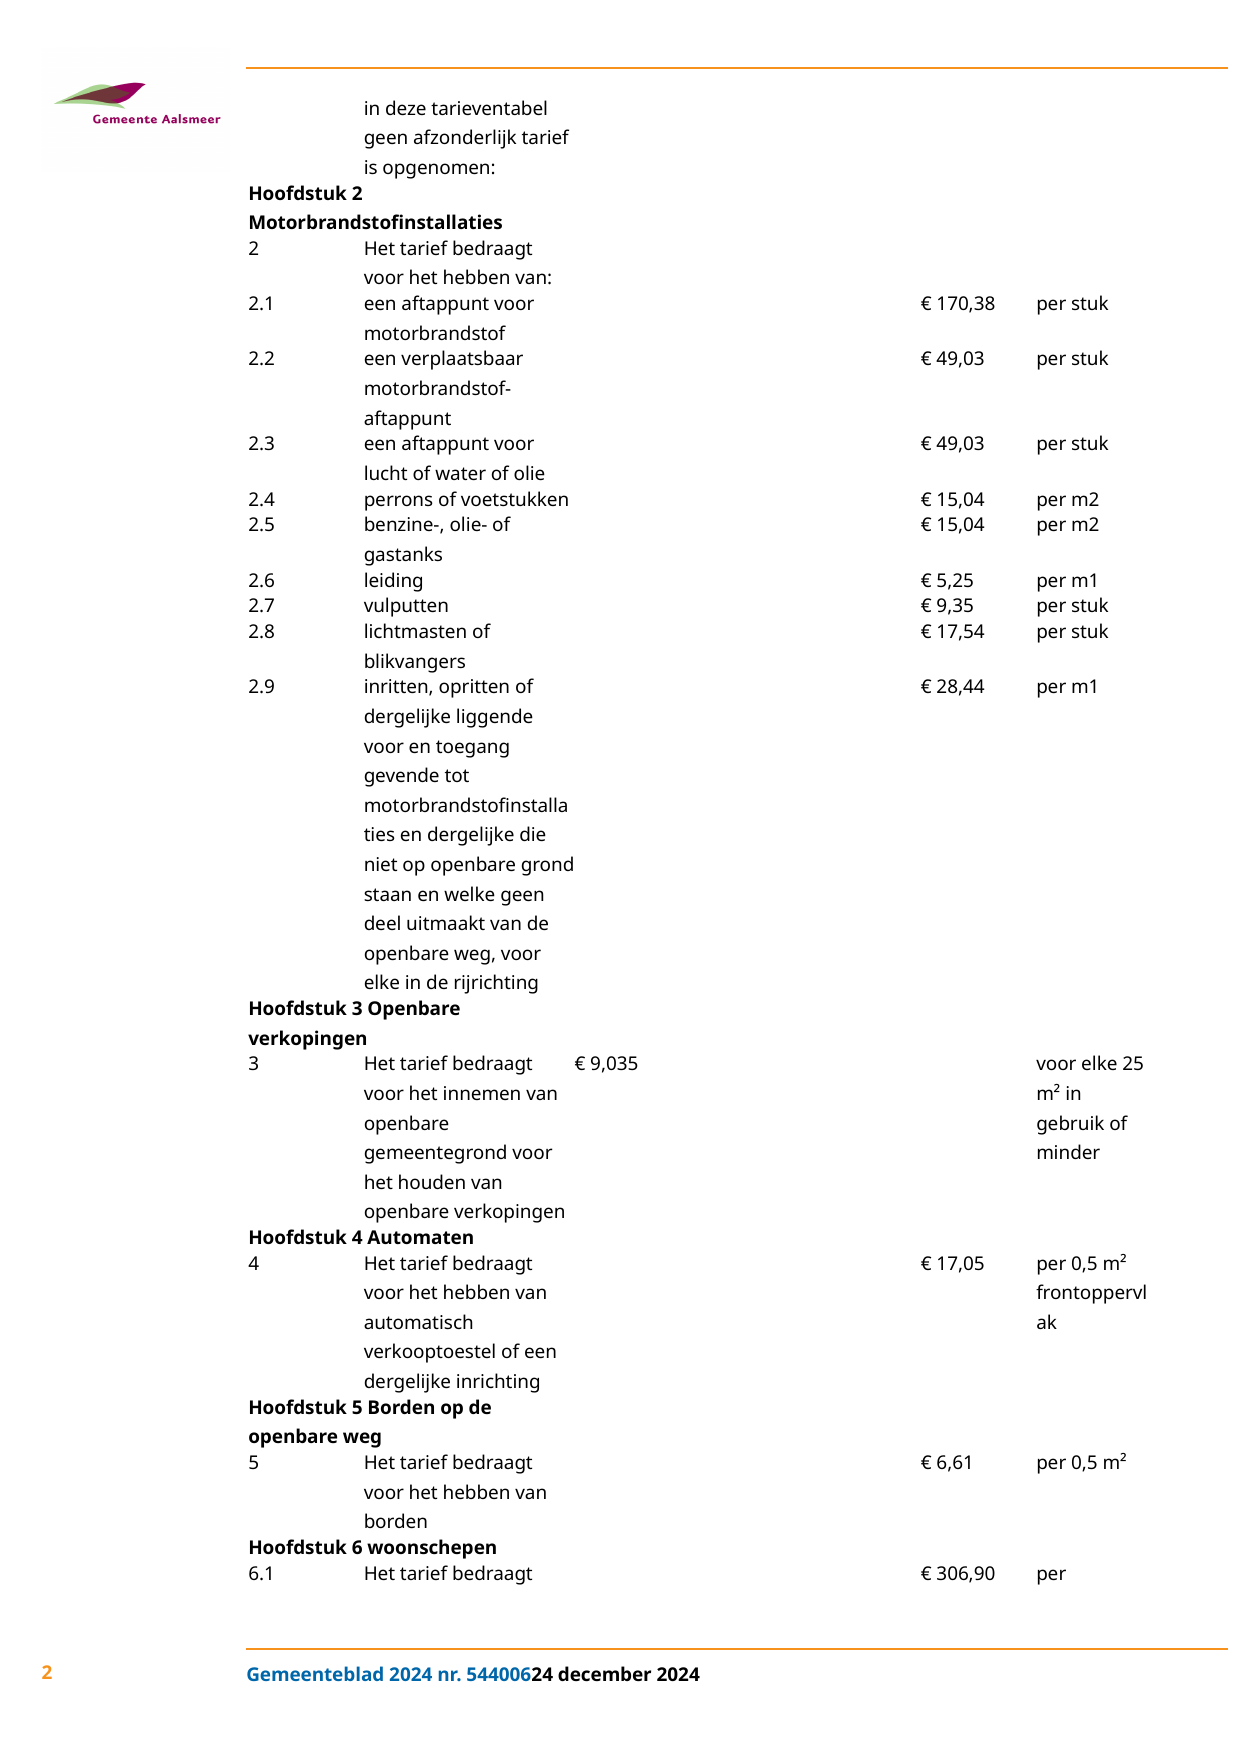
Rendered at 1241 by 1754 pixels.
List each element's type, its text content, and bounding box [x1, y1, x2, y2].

table_cell [574, 512, 690, 567]
picture [41, 47, 231, 172]
table_cell Hoofdstuk 4 Automaten [248, 1224, 574, 1250]
table_cell [921, 235, 1036, 290]
table_cell [690, 180, 805, 235]
table_cell [574, 567, 690, 593]
table_cell € 9,35 [921, 593, 1036, 618]
table_cell [921, 1224, 1036, 1250]
table_cell [574, 346, 690, 431]
table_cell € 17,54 [921, 618, 1036, 674]
table_cell [574, 1224, 690, 1250]
table_cell [805, 1449, 921, 1534]
table_cell per 0,5 m² [1036, 1449, 1152, 1534]
table_cell [690, 290, 805, 346]
table_cell 3 [248, 1051, 363, 1224]
table_cell 2.6 [248, 567, 363, 593]
table_cell [805, 995, 921, 1051]
table_cell € 170,38 [921, 290, 1036, 346]
table_cell [921, 1534, 1036, 1560]
table_cell € 15,04 [921, 486, 1036, 512]
table_cell [1036, 180, 1152, 235]
table_cell [1036, 1224, 1152, 1250]
table_cell Hoofdstuk 6 woonschepen [248, 1534, 574, 1560]
table_cell [574, 1250, 690, 1394]
table_cell een aftappunt voor lucht of water of olie [364, 431, 574, 486]
table_cell € 28,44 [921, 674, 1036, 995]
table_cell [690, 1250, 805, 1394]
table_cell inritten, opritten of dergelijke liggende voor en toegang gevende tot motorbrandstofinstallaties en dergelijke die niet op openbare grond staan en welke geen deel uitmaakt van de openbare weg, voor elke in de rijrichting [364, 674, 574, 995]
table_cell [690, 593, 805, 618]
table_cell [921, 1394, 1036, 1449]
table_cell 2.8 [248, 618, 363, 674]
table_cell [690, 674, 805, 995]
table_cell [805, 1560, 921, 1586]
table_cell [690, 1449, 805, 1534]
table_cell Hoofdstuk 3 Openbare verkopingen [248, 995, 574, 1051]
table_cell Het tarief bedraagt voor het hebben van automatisch verkooptoestel of een dergelijke inrichting [364, 1250, 574, 1394]
table_cell 5 [248, 1449, 363, 1534]
table_cell [805, 1224, 921, 1250]
table_cell Het tarief bedraagt voor het hebben van: [364, 235, 574, 290]
table_cell [690, 995, 805, 1051]
table_cell Hoofdstuk 2 Motorbrandstofinstallaties [248, 180, 574, 235]
table_cell [690, 567, 805, 593]
table_cell [690, 1560, 805, 1586]
table_cell 2.2 [248, 346, 363, 431]
table_cell € 49,03 [921, 431, 1036, 486]
table_cell per stuk [1036, 618, 1152, 674]
table_cell [574, 674, 690, 995]
table_cell [1036, 95, 1152, 180]
table_cell [805, 1051, 921, 1224]
table_cell Hoofdstuk 5 Borden op de openbare weg [248, 1394, 574, 1449]
table_cell [690, 618, 805, 674]
table_cell 6.1 [248, 1560, 363, 1586]
table_cell [574, 1394, 690, 1449]
table_cell € 6,61 [921, 1449, 1036, 1534]
table_cell voor elke 25 m² in gebruik of minder [1036, 1051, 1152, 1224]
table_cell [805, 290, 921, 346]
table_cell [574, 1534, 690, 1560]
table_cell [805, 346, 921, 431]
table_cell [690, 1394, 805, 1449]
table_cell [574, 180, 690, 235]
table_cell per m1 [1036, 674, 1152, 995]
table_cell per [1036, 1560, 1152, 1586]
table_cell € 17,05 [921, 1250, 1036, 1394]
table_cell 2.4 [248, 486, 363, 512]
table_cell per stuk [1036, 346, 1152, 431]
table_cell [1036, 1394, 1152, 1449]
table_cell [805, 618, 921, 674]
table_cell per 0,5 m² frontoppervlak [1036, 1250, 1152, 1394]
table_cell [690, 1224, 805, 1250]
table_cell Het tarief bedraagt voor het innemen van openbare gemeentegrond voor het houden van openbare verkopingen [364, 1051, 574, 1224]
table_cell [574, 95, 690, 180]
table_cell per stuk [1036, 593, 1152, 618]
table_cell [690, 1051, 805, 1224]
table_cell [921, 95, 1036, 180]
table_cell [690, 512, 805, 567]
table_cell € 5,25 [921, 567, 1036, 593]
table_cell [805, 567, 921, 593]
table_cell per m1 [1036, 567, 1152, 593]
table_cell Het tarief bedraagt [364, 1560, 574, 1586]
table_cell [805, 180, 921, 235]
table_cell € 49,03 [921, 346, 1036, 431]
table_cell [805, 1394, 921, 1449]
table_cell € 306,90 [921, 1560, 1036, 1586]
table_cell [1036, 235, 1152, 290]
table_cell Het tarief bedraagt voor het hebben van borden [364, 1449, 574, 1534]
table_cell per stuk [1036, 290, 1152, 346]
table_cell [690, 346, 805, 431]
table_cell [574, 486, 690, 512]
table_cell € 9,035 [574, 1051, 690, 1224]
table_cell per m2 [1036, 486, 1152, 512]
table_cell [574, 235, 690, 290]
table_cell 2.7 [248, 593, 363, 618]
table_cell 2 [248, 235, 363, 290]
table_cell 2.9 [248, 674, 363, 995]
table_cell [248, 95, 363, 180]
table_cell [574, 1560, 690, 1586]
table_cell [921, 995, 1036, 1051]
table_cell [921, 1051, 1036, 1224]
table_cell per stuk [1036, 431, 1152, 486]
table_cell 2.3 [248, 431, 363, 486]
table_cell per m2 [1036, 512, 1152, 567]
table_cell [574, 995, 690, 1051]
table_cell leiding [364, 567, 574, 593]
table_cell [574, 290, 690, 346]
table_cell een verplaatsbaar motorbrandstof-aftappunt [364, 346, 574, 431]
table_cell [574, 1449, 690, 1534]
table_cell [690, 1534, 805, 1560]
table_cell een aftappunt voor motorbrandstof [364, 290, 574, 346]
table_cell [690, 486, 805, 512]
table_cell vulputten [364, 593, 574, 618]
table_cell [805, 1534, 921, 1560]
table_cell [805, 512, 921, 567]
table_cell [1036, 1534, 1152, 1560]
table_cell benzine-, olie- of gastanks [364, 512, 574, 567]
table_cell [1036, 995, 1152, 1051]
table_cell [690, 95, 805, 180]
table_cell [690, 235, 805, 290]
table_cell € 15,04 [921, 512, 1036, 567]
table_cell lichtmasten of blikvangers [364, 618, 574, 674]
table_cell [805, 486, 921, 512]
table_cell 2.5 [248, 512, 363, 567]
table_cell [805, 593, 921, 618]
table_cell [574, 618, 690, 674]
table_cell 4 [248, 1250, 363, 1394]
table_cell in deze tarieventabel geen afzonderlijk tarief is opgenomen: [364, 95, 574, 180]
table_cell [805, 1250, 921, 1394]
table_cell [805, 235, 921, 290]
table_cell perrons of voetstukken [364, 486, 574, 512]
table_cell [805, 674, 921, 995]
table_cell [921, 180, 1036, 235]
table_cell [574, 593, 690, 618]
table_cell [690, 431, 805, 486]
table_cell [805, 95, 921, 180]
table_cell 2.1 [248, 290, 363, 346]
table_cell [574, 431, 690, 486]
table_cell [805, 431, 921, 486]
